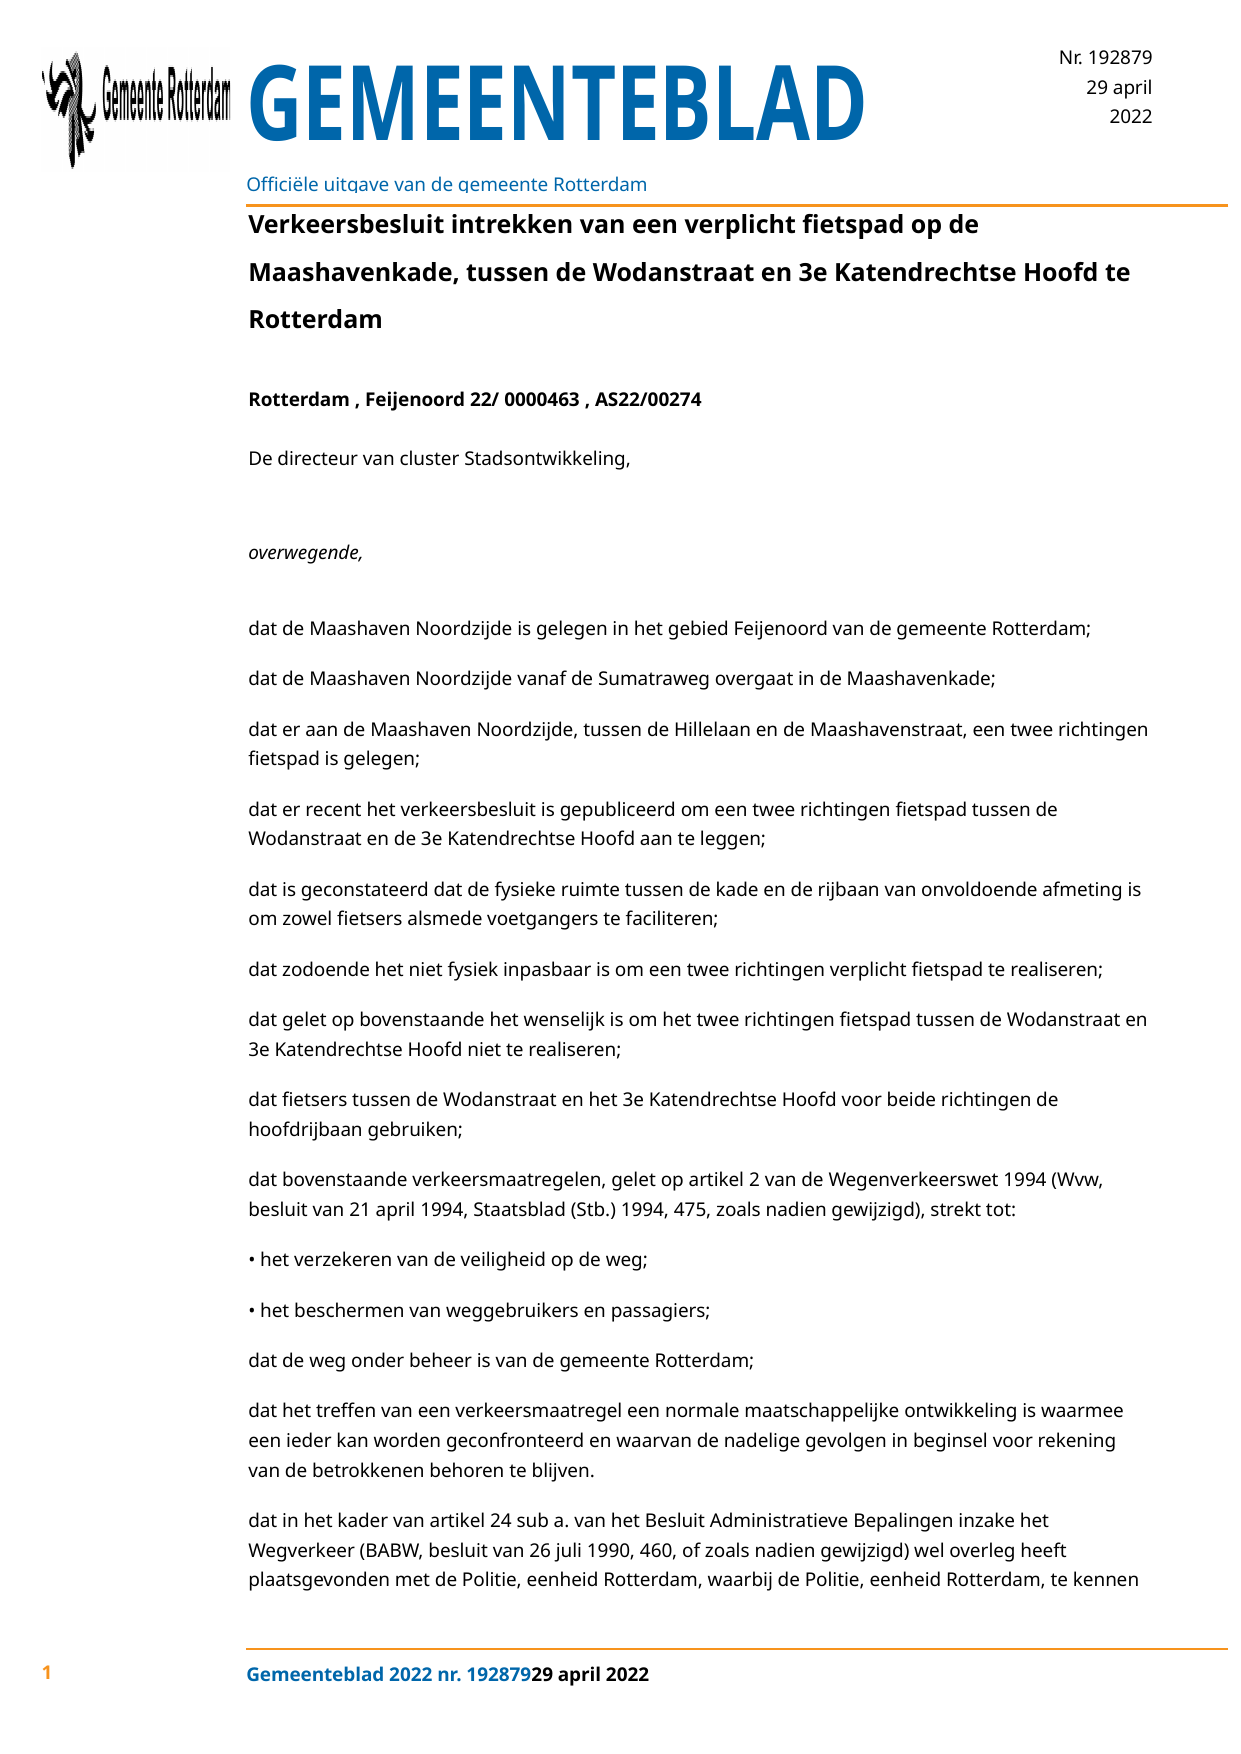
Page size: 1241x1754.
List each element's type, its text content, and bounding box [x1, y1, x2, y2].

text dat de weg onder beheer is van de gemeente Rotterdam; [248, 1347, 1152, 1373]
text • het verzekeren van de veiligheid op de weg; [248, 1246, 1152, 1272]
text dat het treffen van een verkeersmaatregel een normale maatschappelijke ontwikkeling is waarmee een ieder kan worden geconfronteerd en waarvan de nadelige gevolgen in beginsel voor rekening van de betrokkenen behoren te blijven. [248, 1398, 1152, 1482]
text dat er recent het verkeersbesluit is gepubliceerd om een twee richtingen fietspad tussen de Wodanstraat en de 3e Katendrechtse Hoofd aan te leggen; [248, 796, 1152, 851]
text dat gelet op bovenstaande het wenselijk is om het twee richtingen fietspad tussen de Wodanstraat en 3e Katendrechtse Hoofd niet te realiseren; [248, 1006, 1152, 1062]
text dat in het kader van artikel 24 sub a. van het Besluit Administratieve Bepalingen inzake het Wegverkeer (BABW, besluit van 26 juli 1990, 460, of zoals nadien gewijzigd) wel overleg heeft plaatsgevonden met de Politie, eenheid Rotterdam, waarbij de Politie, eenheid Rotterdam, te kennen [248, 1507, 1152, 1592]
text dat is geconstateerd dat de fysieke ruimte tussen de kade en de rijbaan van onvoldoende afmeting is om zowel fietsers alsmede voetgangers te faciliteren; [248, 876, 1152, 931]
text De directeur van cluster Stadsontwikkeling, [248, 445, 1152, 471]
text dat fietsers tussen de Wodanstraat en het 3e Katendrechtse Hoofd voor beide richtingen de hoofdrijbaan gebruiken; [248, 1086, 1152, 1142]
picture [41, 47, 231, 172]
text Verkeersbesluit intrekken van een verplicht fietspad op de Maashavenkade, tussen de Wodanstraat en 3e Katendrechtse Hoofd te Rotterdam [248, 207, 1152, 336]
text Rotterdam , Feijenoord 22/ 0000463 , AS22/00274 [248, 386, 1152, 412]
text overwegende, [248, 539, 1152, 565]
text dat zodoende het niet fysiek inpasbaar is om een twee richtingen verplicht fietspad te realiseren; [248, 956, 1152, 982]
text • het beschermen van weggebruikers en passagiers; [248, 1297, 1152, 1322]
text dat de Maashaven Noordzijde vanaf de Sumatraweg overgaat in de Maashavenkade; [248, 666, 1152, 691]
text dat de Maashaven Noordzijde is gelegen in het gebied Feijenoord van de gemeente Rotterdam; [248, 615, 1152, 641]
text dat bovenstaande verkeersmaatregelen, gelet op artikel 2 van de Wegenverkeerswet 1994 (Wvw, besluit van 21 april 1994, Staatsblad (Stb.) 1994, 475, zoals nadien gewijzigd), strekt tot: [248, 1166, 1152, 1222]
text dat er aan de Maashaven Noordzijde, tussen de Hillelaan en de Maashavenstraat, een twee richtingen fietspad is gelegen; [248, 716, 1152, 771]
